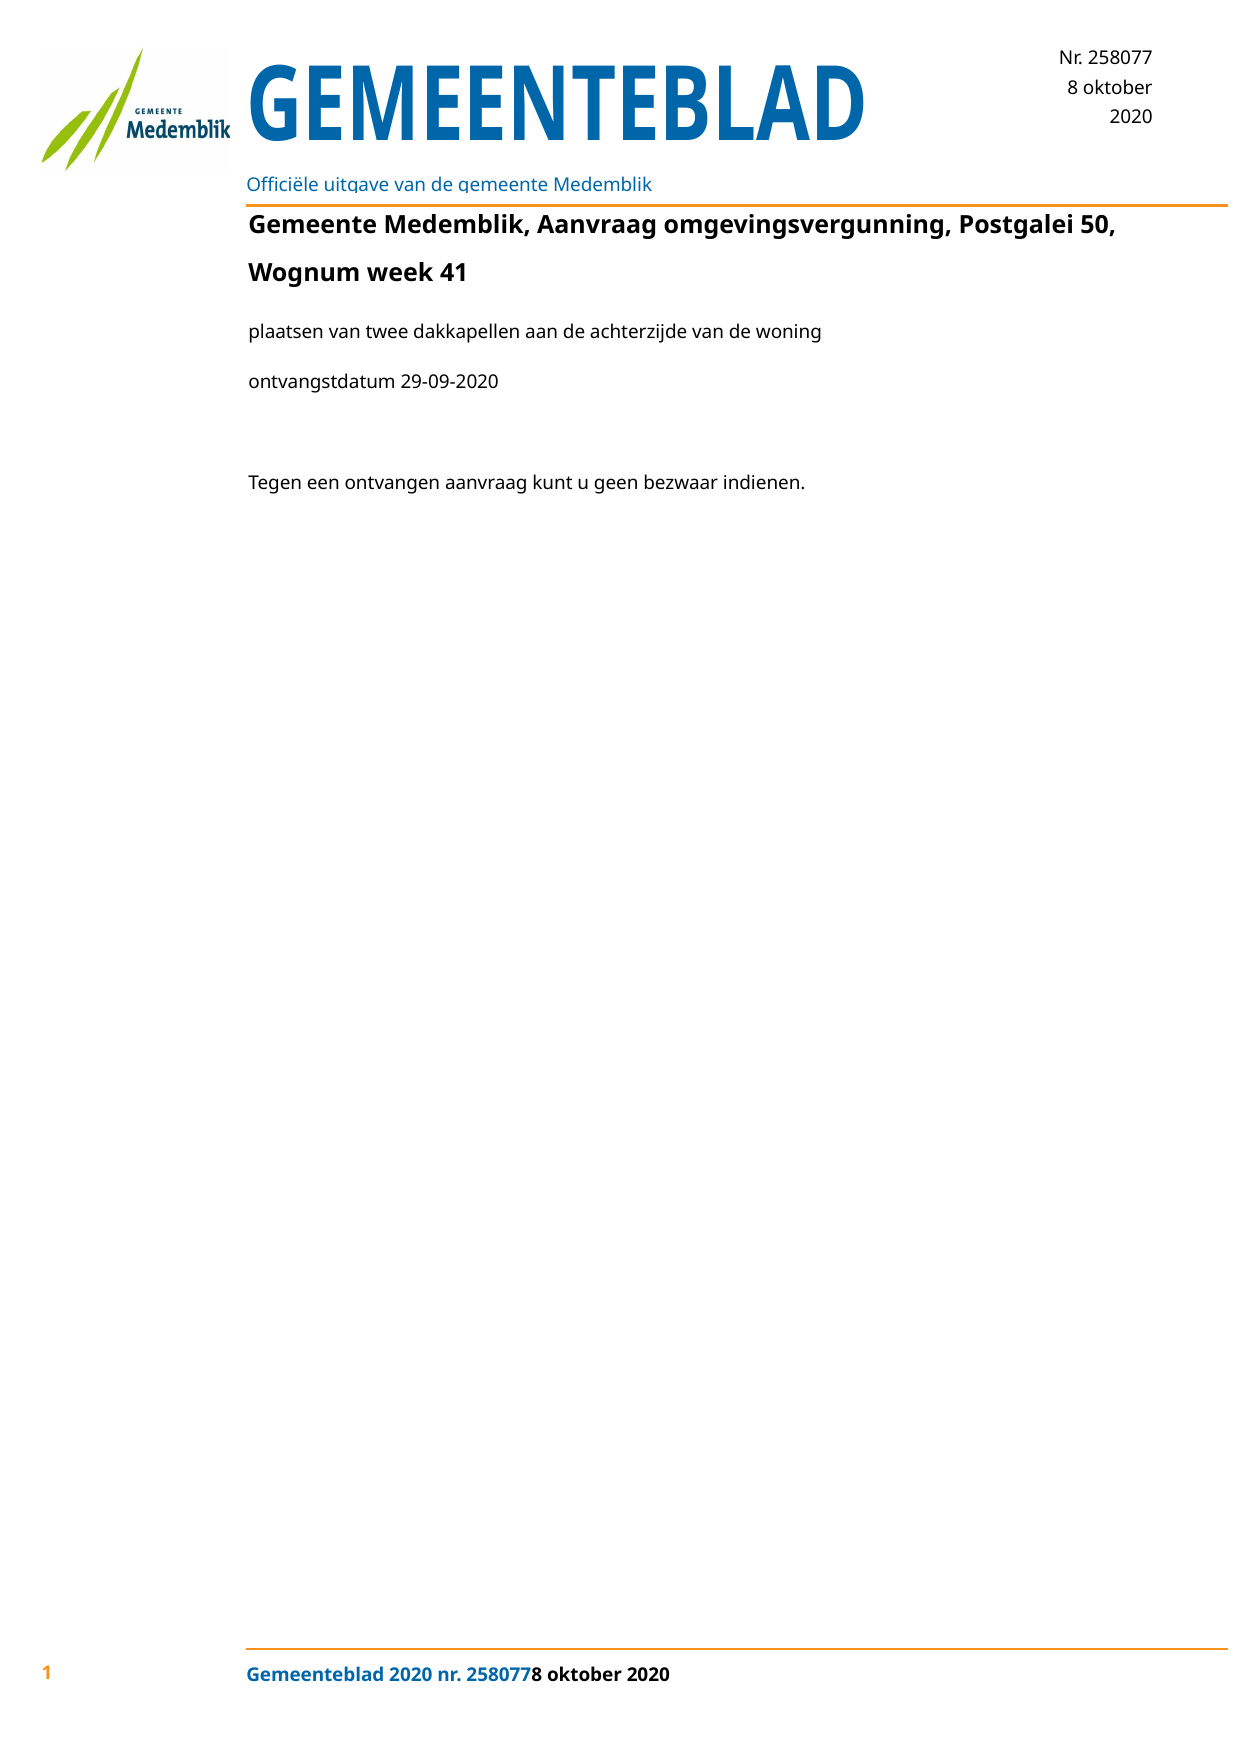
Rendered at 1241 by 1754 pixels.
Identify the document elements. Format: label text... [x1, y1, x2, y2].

text Gemeente Medemblik, Aanvraag omgevingsvergunning, Postgalei 50, Wognum week 41 [248, 207, 1152, 288]
picture [41, 47, 231, 172]
text plaatsen van twee dakkapellen aan de achterzijde van de woning [248, 318, 1152, 344]
text ontvangstdatum 29-09-2020 [248, 368, 1152, 394]
text Tegen een ontvangen aanvraag kunt u geen bezwaar indienen. [248, 469, 1152, 495]
